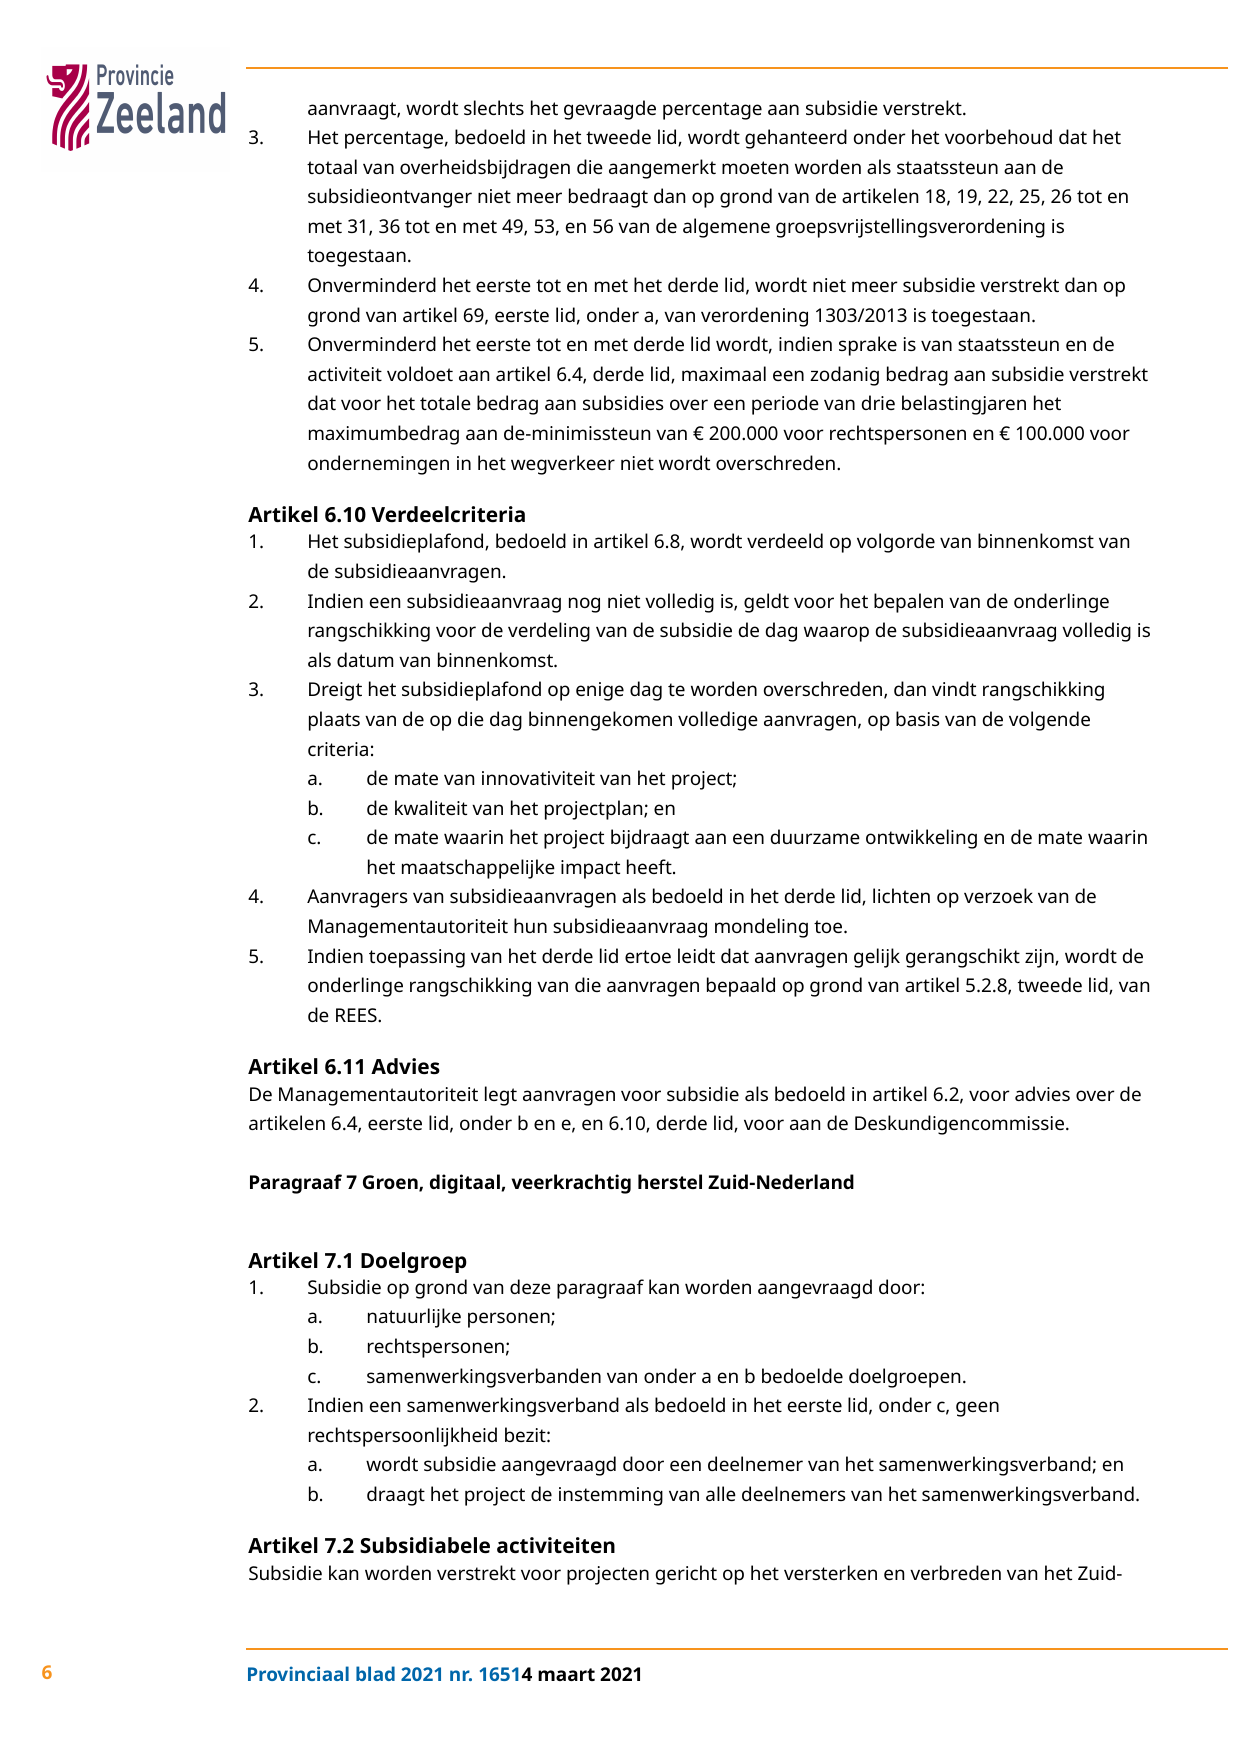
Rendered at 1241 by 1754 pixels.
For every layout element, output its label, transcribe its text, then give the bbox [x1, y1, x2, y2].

list Indien een samenwerkingsverband als bedoeld in het eerste lid, onder c, geen rechtspersoonlijkheid bezit: [248, 1392, 1152, 1448]
picture [41, 47, 231, 172]
text Paragraaf 7 Groen, digitaal, veerkrachtig herstel Zuid-Nederland [248, 1169, 1152, 1195]
list wordt subsidie aangevraagd door een deelnemer van het samenwerkingsverband; en [307, 1452, 1152, 1477]
list samenwerkingsverbanden van onder a en b bedoelde doelgroepen. [307, 1363, 1152, 1389]
text Artikel 6.10 Verdeelcriteria [248, 500, 1152, 529]
list rechtspersonen; [307, 1333, 1152, 1359]
text Subsidie kan worden verstrekt voor projecten gericht op het versterken en verbreden van het Zuid- [248, 1560, 1152, 1586]
list Het percentage, bedoeld in het tweede lid, wordt gehanteerd onder het voorbehoud dat het totaal van overheidsbijdragen die aangemerkt moeten worden als staatssteun aan de subsidieontvanger niet meer bedraagt dan op grond van de artikelen 18, 19, 22, 25, 26 tot en met 31, 36 tot en met 49, 53, en 56 van de algemene groepsvrijstellingsverordening is toegestaan. [248, 124, 1152, 268]
list Dreigt het subsidieplafond op enige dag te worden overschreden, dan vindt rangschikking plaats van de op die dag binnengekomen volledige aanvragen, op basis van de volgende criteria: [248, 677, 1152, 761]
text Artikel 7.2 Subsidiabele activiteiten [248, 1532, 1152, 1560]
list Het subsidieplafond, bedoeld in artikel 6.8, wordt verdeeld op volgorde van binnenkomst van de subsidieaanvragen. [248, 529, 1152, 584]
list de mate van innovativiteit van het project; [307, 765, 1152, 791]
list natuurlijke personen; [307, 1304, 1152, 1329]
text De Managementautoriteit legt aanvragen voor subsidie als bedoeld in artikel 6.2, voor advies over de artikelen 6.4, eerste lid, onder b en e, en 6.10, derde lid, voor aan de Deskundigencommissie. [248, 1081, 1152, 1136]
text Artikel 7.1 Doelgroep [248, 1246, 1152, 1274]
list Indien toepassing van het derde lid ertoe leidt dat aanvragen gelijk gerangschikt zijn, wordt de onderlinge rangschikking van die aanvragen bepaald op grond van artikel 5.2.8, tweede lid, van de REES. [248, 943, 1152, 1028]
list de mate waarin het project bijdraagt aan een duurzame ontwikkeling en de mate waarin het maatschappelijke impact heeft. [307, 824, 1152, 880]
text Artikel 6.11 Advies [248, 1052, 1152, 1081]
list draagt het project de instemming van alle deelnemers van het samenwerkingsverband. [307, 1481, 1152, 1507]
list Aanvragers van subsidieaanvragen als bedoeld in het derde lid, lichten op verzoek van de Managementautoriteit hun subsidieaanvraag mondeling toe. [248, 884, 1152, 939]
list aanvraagt, wordt slechts het gevraagde percentage aan subsidie verstrekt. [248, 95, 1152, 121]
list Subsidie op grond van deze paragraaf kan worden aangevraagd door: [248, 1274, 1152, 1300]
list de kwaliteit van het projectplan; en [307, 795, 1152, 821]
list Indien een subsidieaanvraag nog niet volledig is, geldt voor het bepalen van de onderlinge rangschikking voor de verdeling van de subsidie de dag waarop de subsidieaanvraag volledig is als datum van binnenkomst. [248, 588, 1152, 673]
list Onverminderd het eerste tot en met derde lid wordt, indien sprake is van staatssteun en de activiteit voldoet aan artikel 6.4, derde lid, maximaal een zodanig bedrag aan subsidie verstrekt dat voor het totale bedrag aan subsidies over een periode van drie belastingjaren het maximumbedrag aan de-minimissteun van € 200.000 voor rechtspersonen en € 100.000 voor ondernemingen in het wegverkeer niet wordt overschreden. [248, 331, 1152, 476]
list Onverminderd het eerste tot en met het derde lid, wordt niet meer subsidie verstrekt dan op grond van artikel 69, eerste lid, onder a, van verordening 1303/2013 is toegestaan. [248, 272, 1152, 328]
